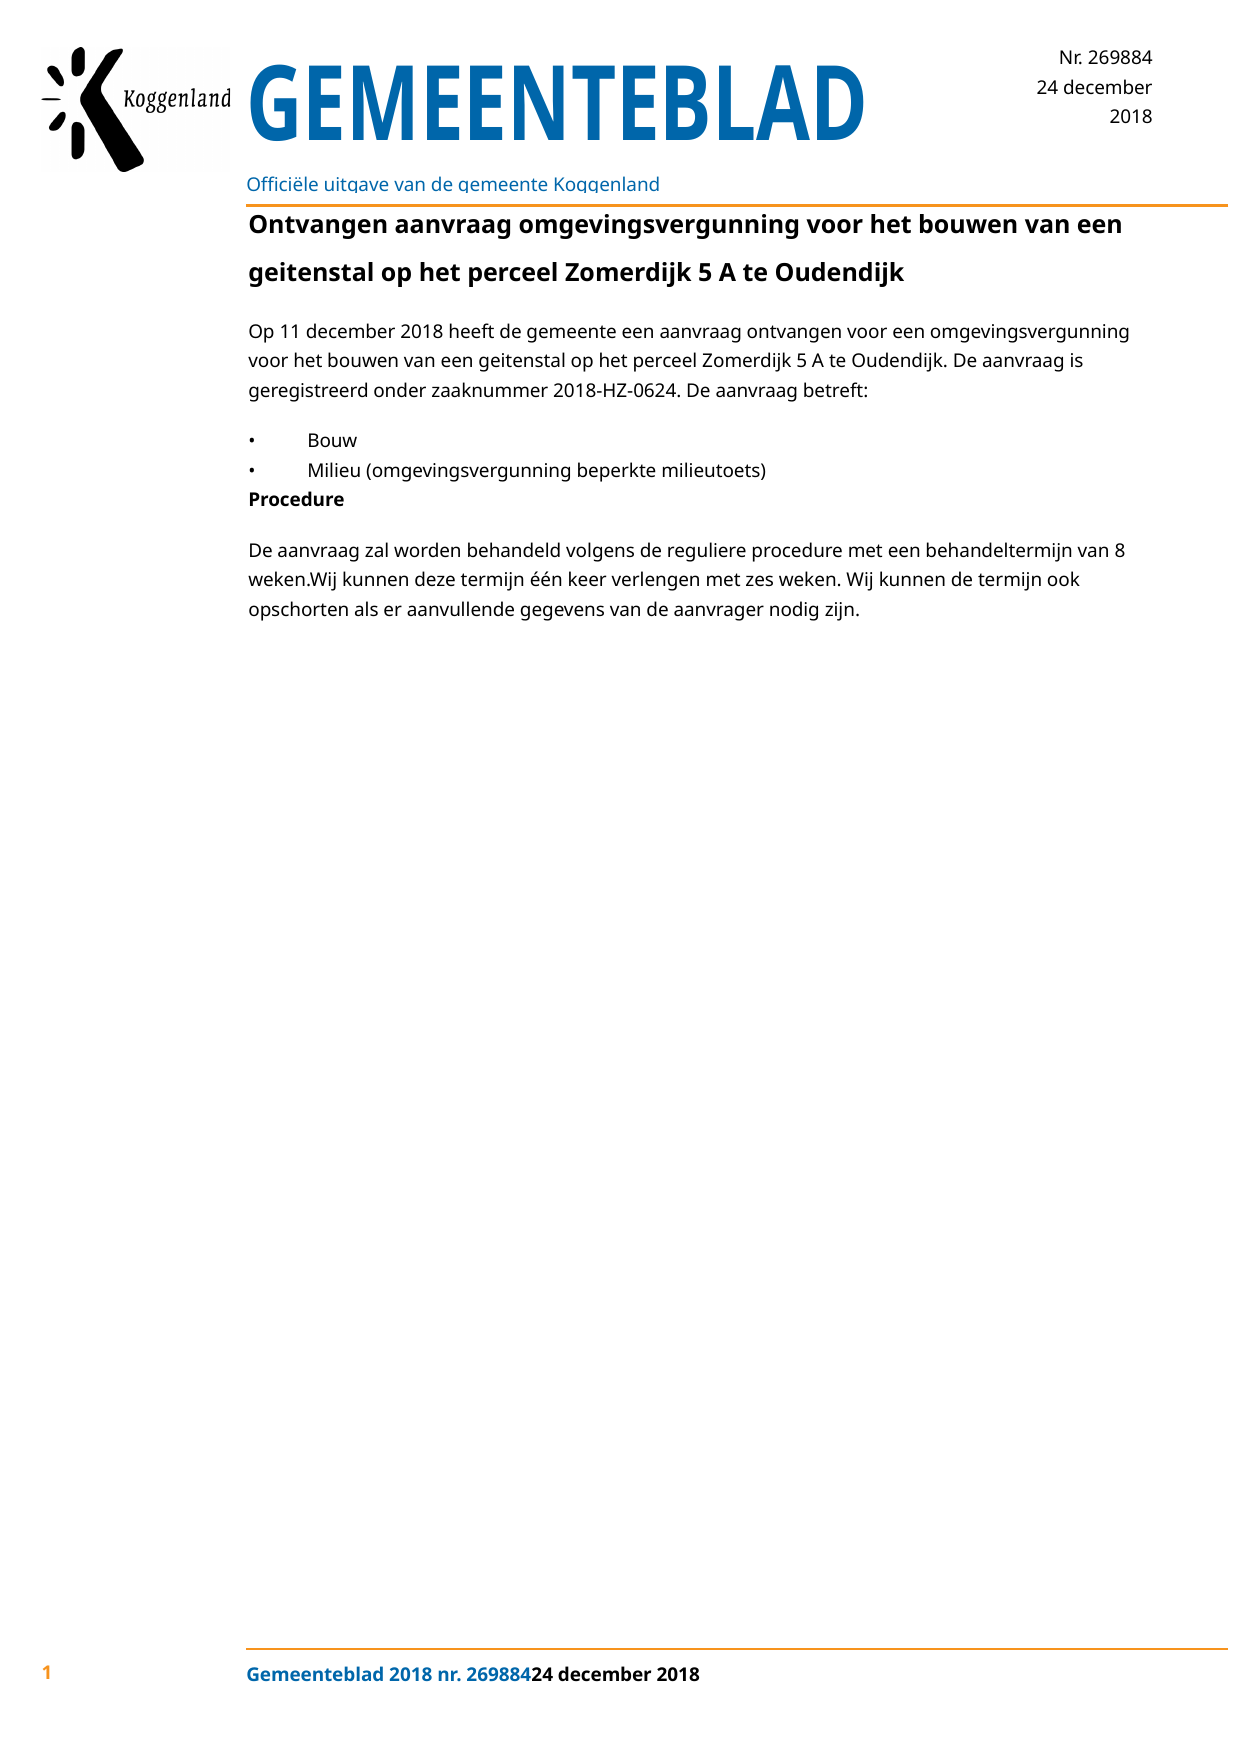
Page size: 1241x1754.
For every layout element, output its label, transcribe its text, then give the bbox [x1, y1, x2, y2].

text Op 11 december 2018 heeft de gemeente een aanvraag ontvangen voor een omgevingsvergunning voor het bouwen van een geitenstal op het perceel Zomerdijk 5 A te Oudendijk. De aanvraag is geregistreerd onder zaaknummer 2018-HZ-0624. De aanvraag betreft: [248, 318, 1152, 403]
list Milieu (omgevingsvergunning beperkte milieutoets) [248, 457, 1152, 483]
text Ontvangen aanvraag omgevingsvergunning voor het bouwen van een geitenstal op het perceel Zomerdijk 5 A te Oudendijk [248, 207, 1152, 288]
text Procedure [248, 487, 1152, 512]
list Bouw [248, 427, 1152, 453]
picture [41, 47, 231, 172]
text De aanvraag zal worden behandeld volgens de reguliere procedure met een behandeltermijn van 8 weken.Wij kunnen deze termijn één keer verlengen met zes weken. Wij kunnen de termijn ook opschorten als er aanvullende gegevens van de aanvrager nodig zijn. [248, 537, 1152, 622]
